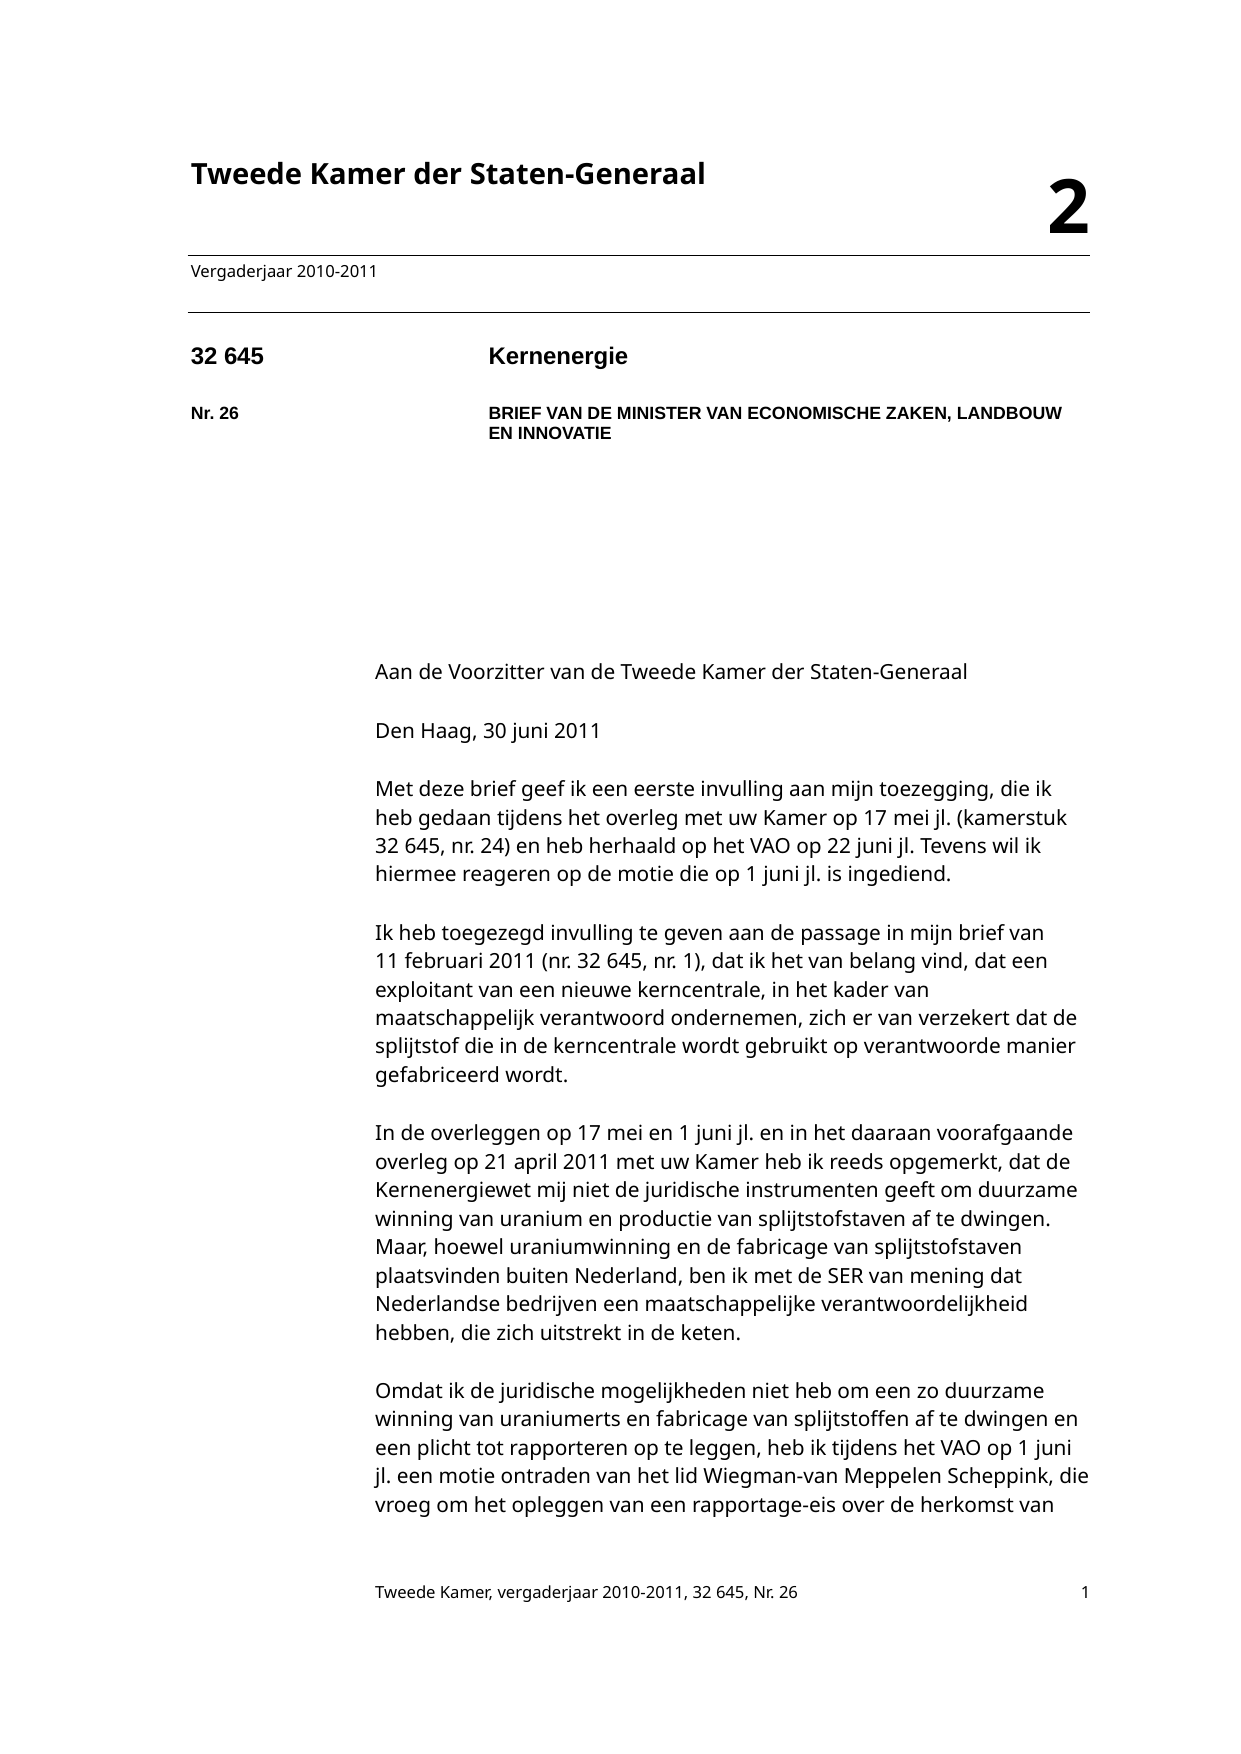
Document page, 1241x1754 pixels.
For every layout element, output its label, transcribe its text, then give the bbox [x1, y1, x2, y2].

text Ik heb toegezegd invulling te geven aan de passage in mijn brief van 11 februari 2011 (nr. 32 645, nr. 1), dat ik het van belang vind, dat een exploitant van een nieuwe kerncentrale, in het kader van maatschappelijk verantwoord ondernemen, zich er van verzekert dat de splijtstof die in de kerncentrale wordt gebruikt op verantwoorde manier gefabriceerd wordt. [375, 918, 1090, 1088]
table_cell Kernenergie [485, 339, 1090, 399]
table_cell BRIEF VAN DE MINISTER VAN ECONOMISCHE ZAKEN, LANDBOUW EN INNOVATIE [485, 399, 1090, 539]
text Met deze brief geef ik een eerste invulling aan mijn toezegging, die ik heb gedaan tijdens het overleg met uw Kamer op 17 mei jl. (kamerstuk 32 645, nr. 24) en heb herhaald op het VAO op 22 juni jl. Tevens wil ik hiermee reageren op de motie die op 1 juni jl. is ingediend. [375, 774, 1090, 888]
table_cell Nr. 26 [188, 399, 485, 539]
text Den Haag, 30 juni 2011 [375, 716, 1090, 744]
table_cell [188, 313, 485, 339]
table_cell 32 645 [188, 339, 485, 399]
text In de overleggen op 17 mei en 1 juni jl. en in het daaraan voorafgaande overleg op 21 april 2011 met uw Kamer heb ik reeds opgemerkt, dat de Kernenergiewet mij niet de juridische instrumenten geeft om duurzame winning van uranium en productie van splijtstofstaven af te dwingen. Maar, hoewel uraniumwinning en de fabricage van splijtstofstaven plaatsvinden buiten Nederland, ben ik met de SER van mening dat Nederlandse bedrijven een maatschappelijke verantwoordelijkheid hebben, die zich uitstrekt in de keten. [375, 1118, 1090, 1346]
text Omdat ik de juridische mogelijkheden niet heb om een zo duurzame winning van uraniumerts en fabricage van splijtstoffen af te dwingen en een plicht tot rapporteren op te leggen, heb ik tijdens het VAO op 1 juni jl. een motie ontraden van het lid Wiegman-van Meppelen Scheppink, die vroeg om het opleggen van een rapportage-eis over de herkomst van [375, 1376, 1090, 1518]
text Aan de Voorzitter van de Tweede Kamer der Staten-Generaal [375, 657, 1090, 686]
table_cell [485, 256, 1090, 312]
table_cell Vergaderjaar 2010-2011 [188, 256, 485, 312]
table_header 2 [910, 150, 1090, 255]
table_cell [485, 313, 1090, 339]
table_header Tweede Kamer der Staten-Generaal [188, 150, 909, 255]
